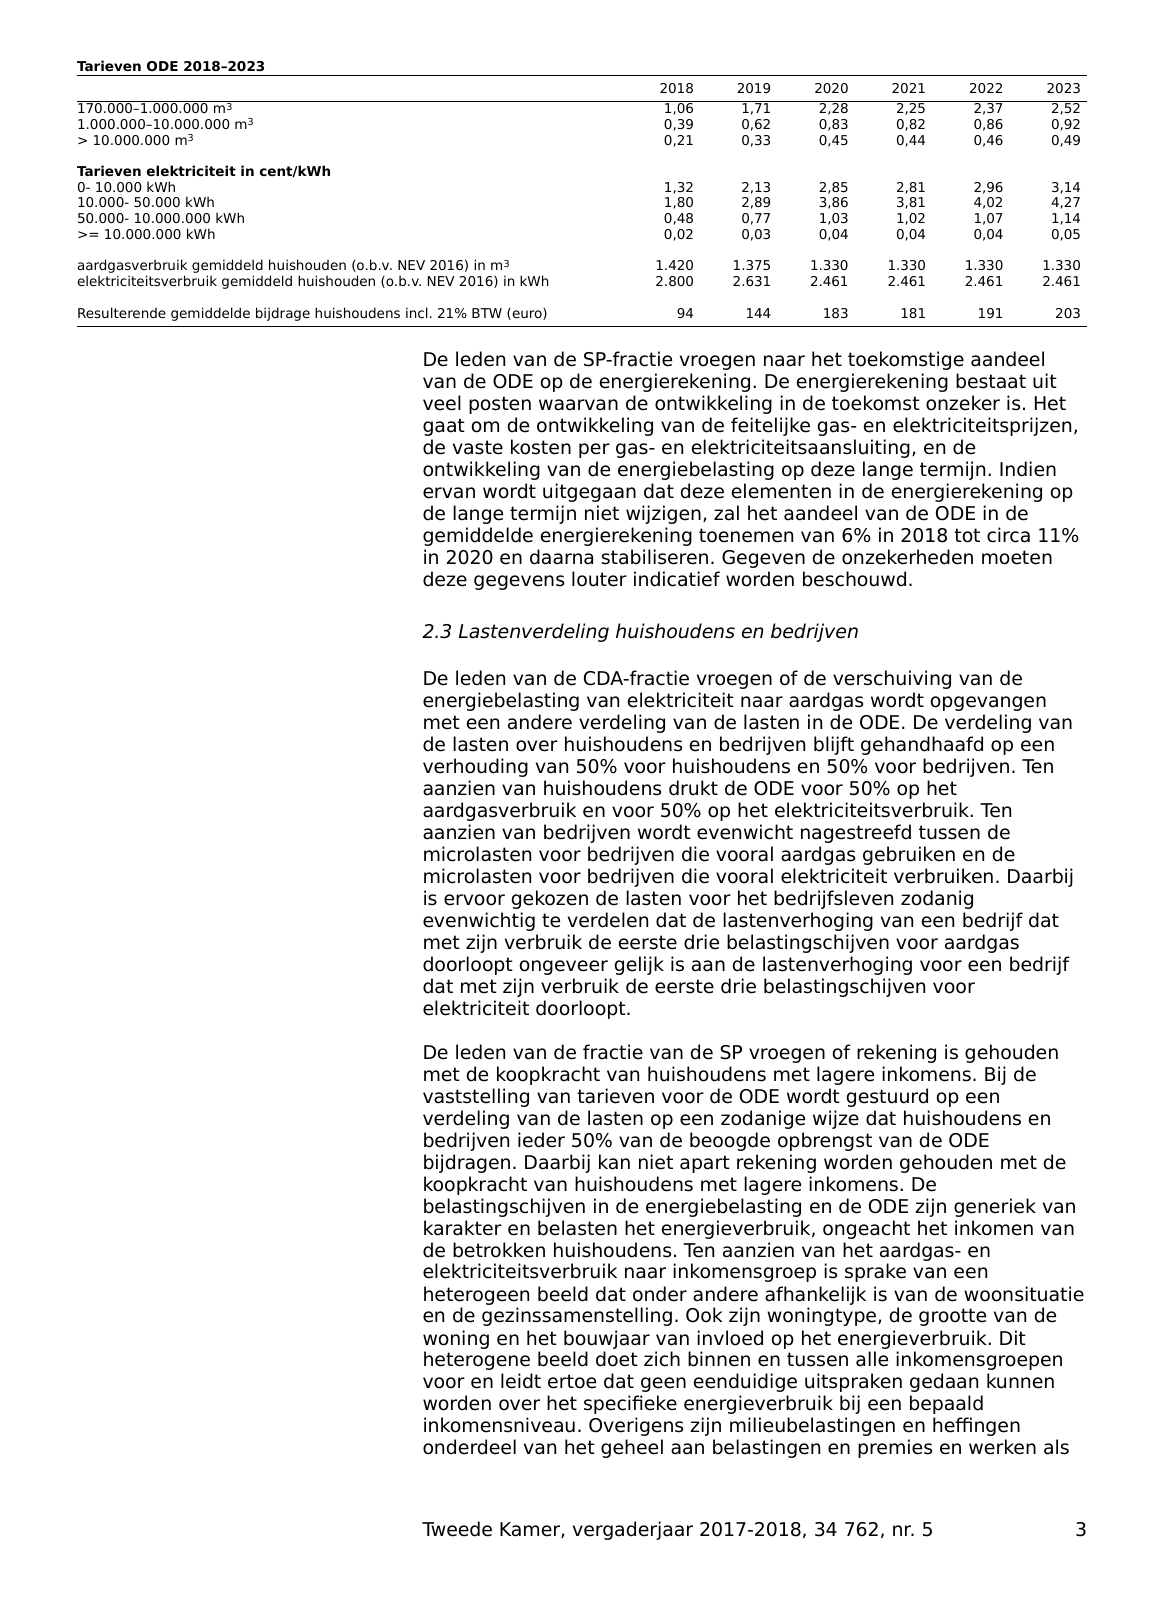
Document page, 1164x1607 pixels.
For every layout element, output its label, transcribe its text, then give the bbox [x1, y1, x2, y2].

table_cell [622, 148, 700, 164]
table_cell 4,02 [932, 195, 1009, 211]
table_cell [622, 164, 700, 179]
table_cell [854, 243, 932, 258]
table_cell 2.631 [700, 274, 777, 290]
table_cell 0,05 [1009, 227, 1087, 242]
table_cell 0- 10.000 kWh [77, 180, 622, 195]
table_cell 0,83 [777, 117, 854, 132]
table_cell 1.330 [1009, 258, 1087, 274]
table_cell 2023 [1009, 76, 1087, 101]
text De leden van de fractie van de SP vroegen of rekening is gehouden met de koopkracht van huishoudens met lagere inkomens. Bij de vaststelling van tarieven voor de ODE wordt gestuurd op een verdeling van de lasten op een zodanige wijze dat huishoudens en bedrijven ieder 50% van de beoogde opbrengst van de ODE bijdragen. Daarbij kan niet apart rekening worden gehouden met de koopkracht van huishoudens met lagere inkomens. De belastingschijven in de energiebelasting en de ODE zijn generiek van karakter en belasten het energieverbruik, ongeacht het inkomen van de betrokken huishoudens. Ten aanzien van het aardgas- en elektriciteitsverbruik naar inkomensgroep is sprake van een heterogeen beeld dat onder andere afhankelijk is van de woonsituatie en de gezinssamenstelling. Ook zijn woningtype, de grootte van de woning en het bouwjaar van invloed op het energieverbruik. Dit heterogene beeld doet zich binnen en tussen alle inkomensgroepen voor en leidt ertoe dat geen eenduidige uitspraken gedaan kunnen worden over het specifieke energieverbruik bij een bepaald inkomensniveau. Overigens zijn milieubelastingen en heffingen onderdeel van het geheel aan belastingen en premies en werken als [422, 1042, 1087, 1459]
table_cell 2,28 [777, 102, 854, 117]
table_cell [622, 243, 700, 258]
table_cell 183 [777, 305, 854, 326]
table_cell [77, 243, 622, 258]
table_cell [777, 290, 854, 305]
table_cell 1.330 [777, 258, 854, 274]
table_cell 94 [622, 305, 700, 326]
table_cell 1.000.000–10.000.000 m3 [77, 117, 622, 132]
table_cell 181 [854, 305, 932, 326]
table_cell 50.000- 10.000.000 kWh [77, 211, 622, 227]
table_cell [777, 148, 854, 164]
table_cell [700, 290, 777, 305]
table_cell 0,04 [932, 227, 1009, 242]
table_cell 0,33 [700, 133, 777, 148]
table_cell [77, 148, 622, 164]
table_cell 2,96 [932, 180, 1009, 195]
table_cell elektriciteitsverbruik gemiddeld huishouden (o.b.v. NEV 2016) in kWh [77, 274, 622, 290]
subtitle 2.3 Lastenverdeling huishoudens en bedrijven [422, 621, 1087, 643]
table_cell 191 [932, 305, 1009, 326]
table_cell 1,80 [622, 195, 700, 211]
table_cell 0,44 [854, 133, 932, 148]
table_cell 1.330 [932, 258, 1009, 274]
text De leden van de CDA-fractie vroegen of de verschuiving van de energiebelasting van elektriciteit naar aardgas wordt opgevangen met een andere verdeling van de lasten in de ODE. De verdeling van de lasten over huishoudens en bedrijven blijft gehandhaafd op een verhouding van 50% voor huishoudens en 50% voor bedrijven. Ten aanzien van huishoudens drukt de ODE voor 50% op het aardgasverbruik en voor 50% op het elektriciteitsverbruik. Ten aanzien van bedrijven wordt evenwicht nagestreefd tussen de microlasten voor bedrijven die vooral aardgas gebruiken en de microlasten voor bedrijven die vooral elektriciteit verbruiken. Daarbij is ervoor gekozen de lasten voor het bedrijfsleven zodanig evenwichtig te verdelen dat de lastenverhoging van een bedrijf dat met zijn verbruik de eerste drie belastingschijven voor aardgas doorloopt ongeveer gelijk is aan de lastenverhoging voor een bedrijf dat met zijn verbruik de eerste drie belastingschijven voor elektriciteit doorloopt. [422, 668, 1087, 1019]
table_cell Tarieven elektriciteit in cent/kWh [77, 164, 622, 179]
table_cell [854, 290, 932, 305]
table_cell 1,02 [854, 211, 932, 227]
table_cell 0,46 [932, 133, 1009, 148]
table_cell [1009, 243, 1087, 258]
table_cell [77, 76, 622, 101]
table_cell 2,52 [1009, 102, 1087, 117]
table_cell 2022 [932, 76, 1009, 101]
table_cell 2018 [622, 76, 700, 101]
table_cell 1,06 [622, 102, 700, 117]
table_cell 1,14 [1009, 211, 1087, 227]
table_cell 0,82 [854, 117, 932, 132]
table_cell 10.000- 50.000 kWh [77, 195, 622, 211]
table_cell 3,81 [854, 195, 932, 211]
table_cell 0,77 [700, 211, 777, 227]
table_cell [1009, 164, 1087, 179]
table_cell 0,03 [700, 227, 777, 242]
table_cell 0,86 [932, 117, 1009, 132]
table_cell [777, 164, 854, 179]
table_cell 2,81 [854, 180, 932, 195]
table_cell 1.375 [700, 258, 777, 274]
table_cell 2.800 [622, 274, 700, 290]
table_cell [854, 148, 932, 164]
table_cell [622, 290, 700, 305]
table_cell 2,89 [700, 195, 777, 211]
table_cell 0,48 [622, 211, 700, 227]
table_cell 203 [1009, 305, 1087, 326]
table_cell [932, 148, 1009, 164]
table_cell [700, 148, 777, 164]
table_cell 2.461 [1009, 274, 1087, 290]
table_cell 2,25 [854, 102, 932, 117]
table_cell 170.000–1.000.000 m3 [77, 102, 622, 117]
table_cell [700, 164, 777, 179]
table_cell 2,85 [777, 180, 854, 195]
table_cell [932, 243, 1009, 258]
table_cell 3,86 [777, 195, 854, 211]
table_cell 1,07 [932, 211, 1009, 227]
table_cell 3,14 [1009, 180, 1087, 195]
table_cell Resulterende gemiddelde bijdrage huishoudens incl. 21% BTW (euro) [77, 305, 622, 326]
table_cell [932, 164, 1009, 179]
table_cell [1009, 290, 1087, 305]
table_cell 2020 [777, 76, 854, 101]
table_cell 0,04 [777, 227, 854, 242]
table_cell aardgasverbruik gemiddeld huishouden (o.b.v. NEV 2016) in m3 [77, 258, 622, 274]
table_cell [77, 290, 622, 305]
table_cell [854, 164, 932, 179]
table_cell 1.420 [622, 258, 700, 274]
table_cell [1009, 148, 1087, 164]
table_cell 2,37 [932, 102, 1009, 117]
table_cell [777, 243, 854, 258]
table_cell 1,03 [777, 211, 854, 227]
table_cell 0,62 [700, 117, 777, 132]
table_cell 2021 [854, 76, 932, 101]
table_cell 0,45 [777, 133, 854, 148]
table_cell 0,92 [1009, 117, 1087, 132]
table_cell 0,04 [854, 227, 932, 242]
table_cell > 10.000.000 m3 [77, 133, 622, 148]
table_header Tarieven ODE 2018–2023 [77, 59, 1087, 75]
table_cell >= 10.000.000 kWh [77, 227, 622, 242]
table_cell 1,71 [700, 102, 777, 117]
table_cell 1,32 [622, 180, 700, 195]
table_cell 2.461 [777, 274, 854, 290]
table_cell 0,49 [1009, 133, 1087, 148]
table_cell [700, 243, 777, 258]
table_cell 144 [700, 305, 777, 326]
text De leden van de SP-fractie vroegen naar het toekomstige aandeel van de ODE op de energierekening. De energierekening bestaat uit veel posten waarvan de ontwikkeling in de toekomst onzeker is. Het gaat om de ontwikkeling van de feitelijke gas- en elektriciteitsprijzen, de vaste kosten per gas- en elektriciteitsaansluiting, en de ontwikkeling van de energiebelasting op deze lange termijn. Indien ervan wordt uitgegaan dat deze elementen in de energierekening op de lange termijn niet wijzigen, zal het aandeel van de ODE in de gemiddelde energierekening toenemen van 6% in 2018 tot circa 11% in 2020 en daarna stabiliseren. Gegeven de onzekerheden moeten deze gegevens louter indicatief worden beschouwd. [422, 349, 1087, 591]
table_cell [932, 290, 1009, 305]
table_cell 2.461 [932, 274, 1009, 290]
table_cell 0,39 [622, 117, 700, 132]
table_cell 2019 [700, 76, 777, 101]
table_cell 2.461 [854, 274, 932, 290]
table_cell 4,27 [1009, 195, 1087, 211]
table_cell 2,13 [700, 180, 777, 195]
table_cell 0,21 [622, 133, 700, 148]
table_cell 1.330 [854, 258, 932, 274]
table_cell 0,02 [622, 227, 700, 242]
